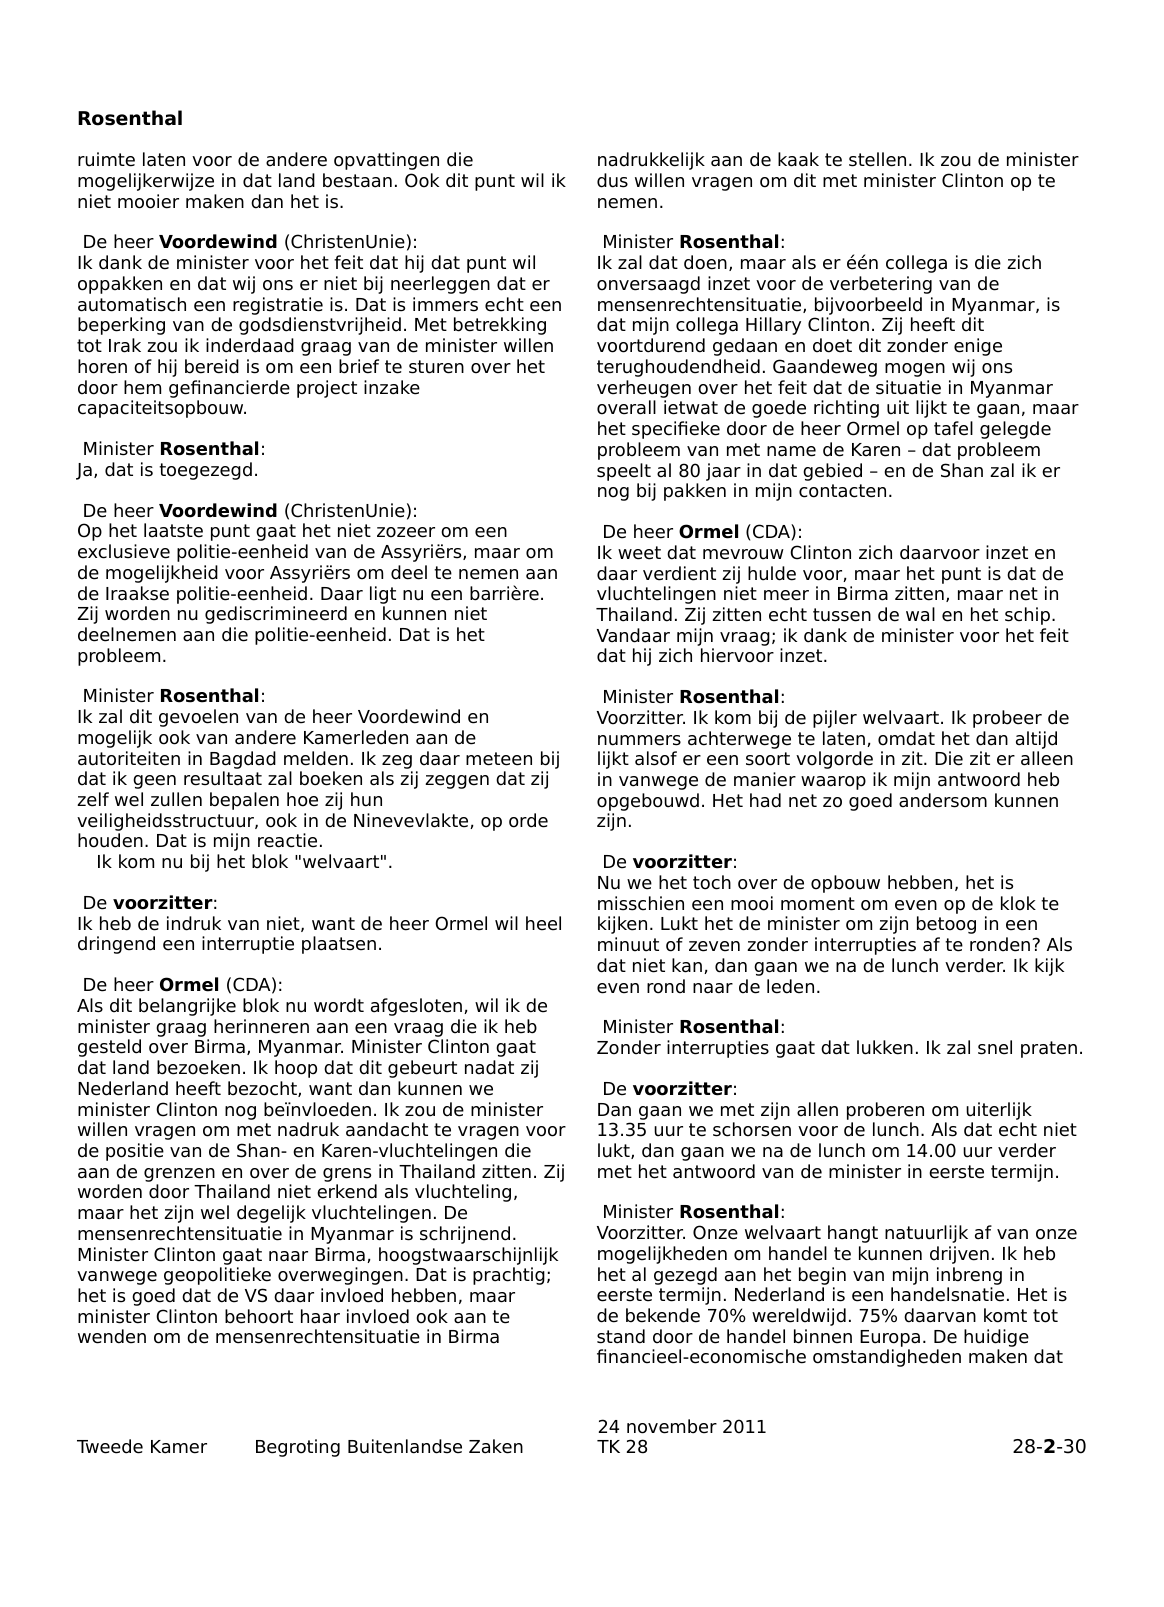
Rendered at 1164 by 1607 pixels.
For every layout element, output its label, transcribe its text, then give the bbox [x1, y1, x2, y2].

text Ja, dat is toegezegd. [77, 460, 567, 480]
text De heer Voordewind (ChristenUnie): [77, 500, 567, 521]
text Dan gaan we met zijn allen proberen om uiterlijk 13.35 uur te schorsen voor de lunch. Als dat echt niet lukt, dan gaan we na de lunch om 14.00 uur verder met het antwoord van de minister in eerste termijn. [596, 1099, 1087, 1182]
text Ik dank de minister voor het feit dat hij dat punt wil oppakken en dat wij ons er niet bij neerleggen dat er automatisch een registratie is. Dat is immers echt een beperking van de godsdienstvrijheid. Met betrekking tot Irak zou ik inderdaad graag van de minister willen horen of hij bereid is om een brief te sturen over het door hem gefinancierde project inzake capaciteitsopbouw. [77, 253, 567, 419]
text Als dit belangrijke blok nu wordt afgesloten, wil ik de minister graag herinneren aan een vraag die ik heb gesteld over Birma, Myanmar. Minister Clinton gaat dat land bezoeken. Ik hoop dat dit gebeurt nadat zij Nederland heeft bezocht, want dan kunnen we minister Clinton nog beïnvloeden. Ik zou de minister willen vragen om met nadruk aandacht te vragen voor de positie van de Shan- en Karen-vluchtelingen die aan de grenzen en over de grens in Thailand zitten. Zij worden door Thailand niet erkend als vluchteling, maar het zijn wel degelijk vluchtelingen. De mensenrechtensituatie in Myanmar is schrijnend. Minister Clinton gaat naar Birma, hoogstwaarschijnlijk vanwege geopolitieke overwegingen. Dat is prachtig; het is goed dat de VS daar invloed hebben, maar minister Clinton behoort haar invloed ook aan te wenden om de mensenrechtensituatie in Birma [77, 996, 567, 1348]
text nadrukkelijk aan de kaak te stellen. Ik zou de minister dus willen vragen om dit met minister Clinton op te nemen. [596, 150, 1087, 212]
text De voorzitter: [596, 1079, 1087, 1099]
text Minister Rosenthal: [596, 1017, 1087, 1038]
text Minister Rosenthal: [77, 686, 567, 707]
text Ik heb de indruk van niet, want de heer Ormel wil heel dringend een interruptie plaatsen. [77, 913, 567, 955]
text ruimte laten voor de andere opvattingen die mogelijkerwijze in dat land bestaan. Ook dit punt wil ik niet mooier maken dan het is. [77, 150, 567, 212]
text Ik zal dit gevoelen van de heer Voordewind en mogelijk ook van andere Kamerleden aan de autoriteiten in Bagdad melden. Ik zeg daar meteen bij dat ik geen resultaat zal boeken als zij zeggen dat zij zelf wel zullen bepalen hoe zij hun veiligheidsstructuur, ook in de Ninevevlakte, op orde houden. Dat is mijn reactie. [77, 707, 567, 852]
text Ik weet dat mevrouw Clinton zich daarvoor inzet en daar verdient zij hulde voor, maar het punt is dat de vluchtelingen niet meer in Birma zitten, maar net in Thailand. Zij zitten echt tussen de wal en het schip. Vandaar mijn vraag; ik dank de minister voor het feit dat hij zich hiervoor inzet. [596, 543, 1087, 667]
text Nu we het toch over de opbouw hebben, het is misschien een mooi moment om even op de klok te kijken. Lukt het de minister om zijn betoog in een minuut of zeven zonder interrupties af te ronden? Als dat niet kan, dan gaan we na de lunch verder. Ik kijk even rond naar de leden. [596, 873, 1087, 997]
text De heer Ormel (CDA): [596, 522, 1087, 543]
text Minister Rosenthal: [77, 439, 567, 460]
text Op het laatste punt gaat het niet zozeer om een exclusieve politie-eenheid van de Assyriërs, maar om de mogelijkheid voor Assyriërs om deel te nemen aan de Iraakse politie-eenheid. Daar ligt nu een barrière. Zij worden nu gediscrimineerd en kunnen niet deelnemen aan die politie-eenheid. Dat is het probleem. [77, 521, 567, 666]
text Ik kom nu bij het blok "welvaart". [77, 852, 567, 873]
text De heer Ormel (CDA): [77, 975, 567, 996]
text De voorzitter: [77, 893, 567, 913]
text Zonder interrupties gaat dat lukken. Ik zal snel praten. [596, 1038, 1087, 1059]
text De voorzitter: [596, 852, 1087, 873]
text Minister Rosenthal: [596, 232, 1087, 253]
text Minister Rosenthal: [596, 687, 1087, 708]
text Ik zal dat doen, maar als er één collega is die zich onversaagd inzet voor de verbetering van de mensenrechtensituatie, bijvoorbeeld in Myanmar, is dat mijn collega Hillary Clinton. Zij heeft dit voortdurend gedaan en doet dit zonder enige terughoudendheid. Gaandeweg mogen wij ons verheugen over het feit dat de situatie in Myanmar overall ietwat de goede richting uit lijkt te gaan, maar het specifieke door de heer Ormel op tafel gelegde probleem van met name de Karen – dat probleem speelt al 80 jaar in dat gebied – en de Shan zal ik er nog bij pakken in mijn contacten. [596, 253, 1087, 502]
text Minister Rosenthal: [596, 1202, 1087, 1223]
text Voorzitter. Onze welvaart hangt natuurlijk af van onze mogelijkheden om handel te kunnen drijven. Ik heb het al gezegd aan het begin van mijn inbreng in eerste termijn. Nederland is een handelsnatie. Het is de bekende 70% wereldwijd. 75% daarvan komt tot stand door de handel binnen Europa. De huidige financieel-economische omstandigheden maken dat [596, 1223, 1087, 1368]
text Voorzitter. Ik kom bij de pijler welvaart. Ik probeer de nummers achterwege te laten, omdat het dan altijd lijkt alsof er een soort volgorde in zit. Die zit er alleen in vanwege de manier waarop ik mijn antwoord heb opgebouwd. Het had net zo goed andersom kunnen zijn. [596, 708, 1087, 832]
text De heer Voordewind (ChristenUnie): [77, 232, 567, 253]
